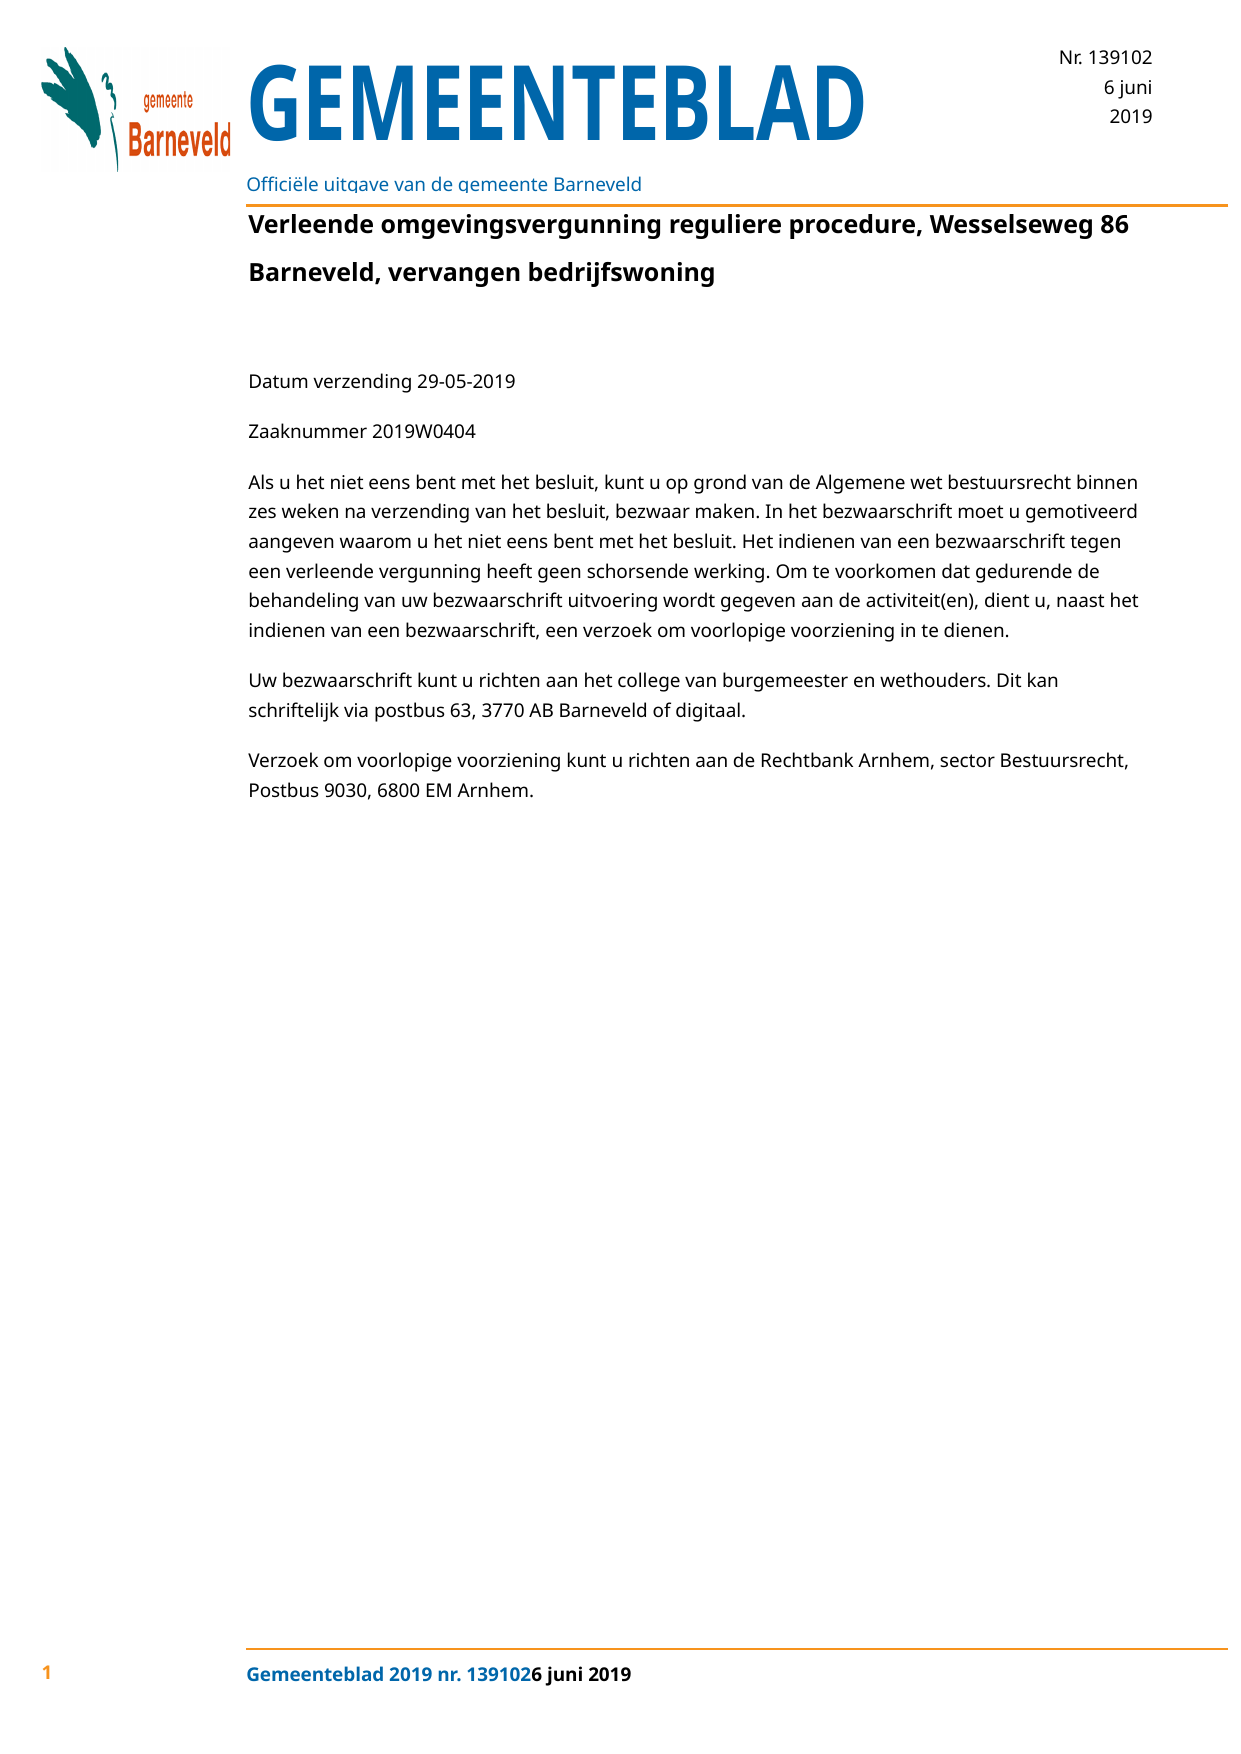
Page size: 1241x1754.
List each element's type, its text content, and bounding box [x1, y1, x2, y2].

text Datum verzending 29-05-2019 [248, 368, 1152, 394]
text Als u het niet eens bent met het besluit, kunt u op grond van de Algemene wet bestuursrecht binnen zes weken na verzending van het besluit, bezwaar maken. In het bezwaarschrift moet u gemotiveerd aangeven waarom u het niet eens bent met het besluit. Het indienen van een bezwaarschrift tegen een verleende vergunning heeft geen schorsende werking. Om te voorkomen dat gedurende de behandeling van uw bezwaarschrift uitvoering wordt gegeven aan de activiteit(en), dient u, naast het indienen van een bezwaarschrift, een verzoek om voorlopige voorziening in te dienen. [248, 469, 1152, 643]
text Verleende omgevingsvergunning reguliere procedure, Wesselseweg 86 Barneveld, vervangen bedrijfswoning [248, 207, 1152, 288]
text Uw bezwaarschrift kunt u richten aan het college van burgemeester en wethouders. Dit kan schriftelijk via postbus 63, 3770 AB Barneveld of digitaal. [248, 667, 1152, 723]
text Zaaknummer 2019W0404 [248, 419, 1152, 444]
text Verzoek om voorlopige voorziening kunt u richten aan de Rechtbank Arnhem, sector Bestuursrecht, Postbus 9030, 6800 EM Arnhem. [248, 747, 1152, 803]
picture [41, 47, 231, 172]
